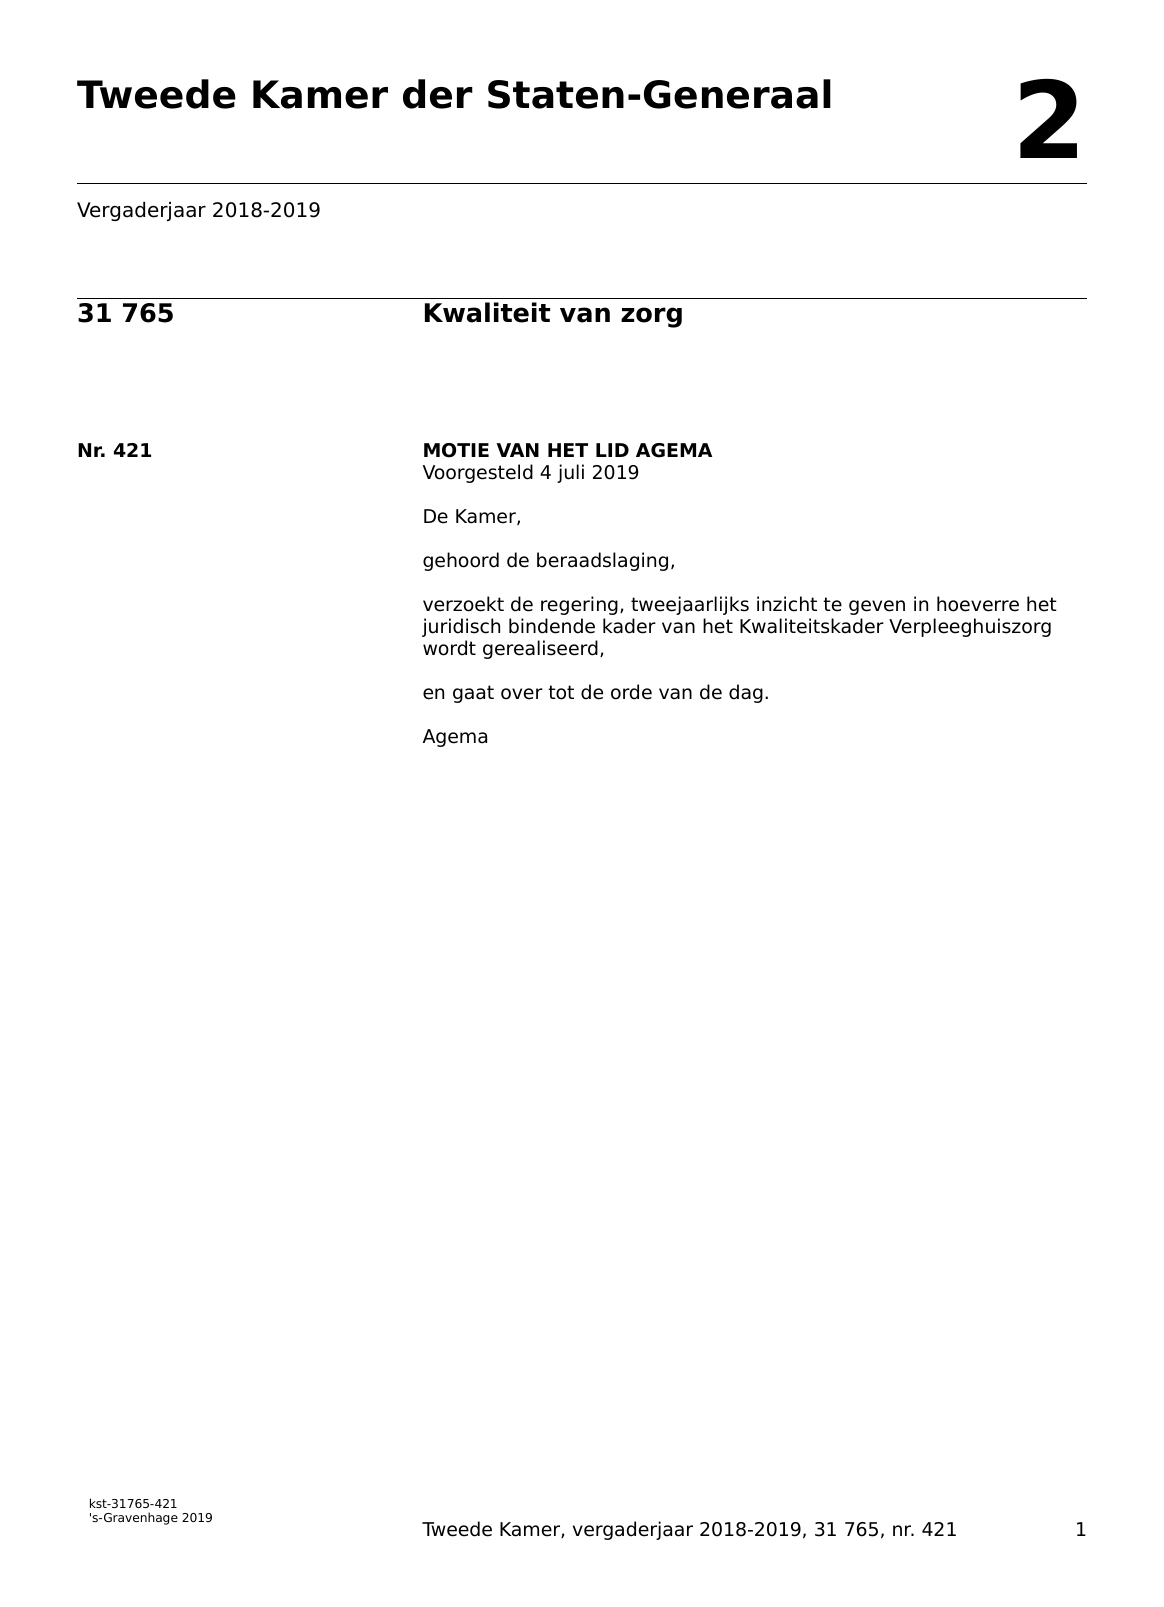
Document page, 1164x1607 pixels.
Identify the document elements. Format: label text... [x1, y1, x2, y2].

text Voorgesteld 4 juli 2019 [422, 462, 1087, 484]
text en gaat over tot de orde van de dag. [422, 682, 1087, 704]
table_cell Vergaderjaar 2018-2019 [77, 184, 1087, 298]
subtitle Nr. 421 MOTIE VAN HET LID AGEMA [77, 440, 1087, 462]
table_header 2 [886, 59, 1087, 183]
subtitle 31 765 Kwaliteit van zorg [77, 299, 1087, 329]
text verzoekt de regering, tweejaarlijks inzicht te geven in hoeverre het juridisch bindende kader van het Kwaliteitskader Verpleeghuiszorg wordt gerealiseerd, [422, 594, 1087, 660]
table_header Tweede Kamer der Staten-Generaal [77, 59, 886, 183]
text Agema [422, 726, 1087, 748]
text De Kamer, [422, 506, 1087, 528]
text gehoord de beraadslaging, [422, 550, 1087, 572]
text kst-31765-421 [88, 1497, 323, 1511]
text 's-Gravenhage 2019 [88, 1511, 323, 1525]
